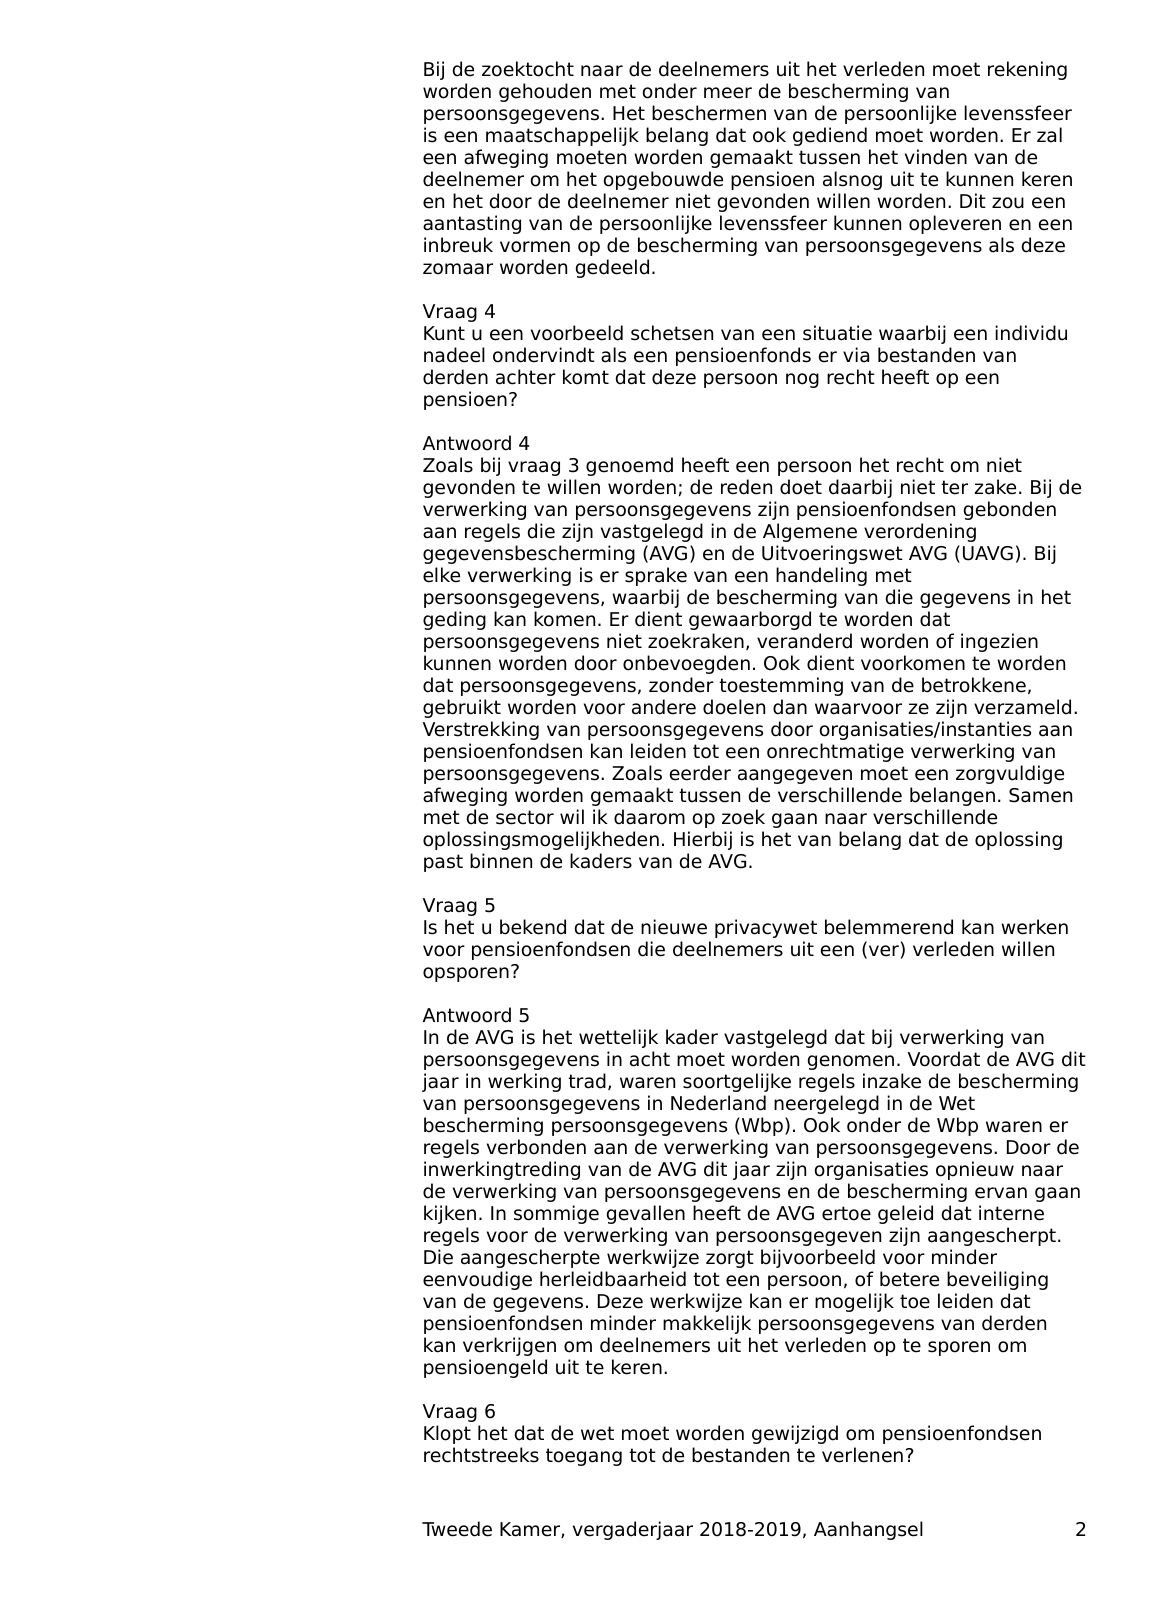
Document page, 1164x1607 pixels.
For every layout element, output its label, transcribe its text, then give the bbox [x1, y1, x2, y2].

text Vraag 6 [422, 1401, 1087, 1423]
text Klopt het dat de wet moet worden gewijzigd om pensioenfondsen rechtstreeks toegang tot de bestanden te verlenen? [422, 1423, 1087, 1467]
text Vraag 5 [422, 895, 1087, 917]
text In de AVG is het wettelijk kader vastgelegd dat bij verwerking van persoonsgegevens in acht moet worden genomen. Voordat de AVG dit jaar in werking trad, waren soortgelijke regels inzake de bescherming van persoonsgegevens in Nederland neergelegd in de Wet bescherming persoonsgegevens (Wbp). Ook onder de Wbp waren er regels verbonden aan de verwerking van persoonsgegevens. Door de inwerkingtreding van de AVG dit jaar zijn organisaties opnieuw naar de verwerking van persoonsgegevens en de bescherming ervan gaan kijken. In sommige gevallen heeft de AVG ertoe geleid dat interne regels voor de verwerking van persoonsgegeven zijn aangescherpt. Die aangescherpte werkwijze zorgt bijvoorbeeld voor minder eenvoudige herleidbaarheid tot een persoon, of betere beveiliging van de gegevens. Deze werkwijze kan er mogelijk toe leiden dat pensioenfondsen minder makkelijk persoonsgegevens van derden kan verkrijgen om deelnemers uit het verleden op te sporen om pensioengeld uit te keren. [422, 1027, 1087, 1379]
text Zoals bij vraag 3 genoemd heeft een persoon het recht om niet gevonden te willen worden; de reden doet daarbij niet ter zake. Bij de verwerking van persoonsgegevens zijn pensioenfondsen gebonden aan regels die zijn vastgelegd in de Algemene verordening gegevensbescherming (AVG) en de Uitvoeringswet AVG (UAVG). Bij elke verwerking is er sprake van een handeling met persoonsgegevens, waarbij de bescherming van die gegevens in het geding kan komen. Er dient gewaarborgd te worden dat persoonsgegevens niet zoekraken, veranderd worden of ingezien kunnen worden door onbevoegden. Ook dient voorkomen te worden dat persoonsgegevens, zonder toestemming van de betrokkene, gebruikt worden voor andere doelen dan waarvoor ze zijn verzameld. Verstrekking van persoonsgegevens door organisaties/instanties aan pensioenfondsen kan leiden tot een onrechtmatige verwerking van persoonsgegevens. Zoals eerder aangegeven moet een zorgvuldige afweging worden gemaakt tussen de verschillende belangen. Samen met de sector wil ik daarom op zoek gaan naar verschillende oplossingsmogelijkheden. Hierbij is het van belang dat de oplossing past binnen de kaders van de AVG. [422, 455, 1087, 873]
text Kunt u een voorbeeld schetsen van een situatie waarbij een individu nadeel ondervindt als een pensioenfonds er via bestanden van derden achter komt dat deze persoon nog recht heeft op een pensioen? [422, 323, 1087, 411]
text Bij de zoektocht naar de deelnemers uit het verleden moet rekening worden gehouden met onder meer de bescherming van persoonsgegevens. Het beschermen van de persoonlijke levenssfeer is een maatschappelijk belang dat ook gediend moet worden. Er zal een afweging moeten worden gemaakt tussen het vinden van de deelnemer om het opgebouwde pensioen alsnog uit te kunnen keren en het door de deelnemer niet gevonden willen worden. Dit zou een aantasting van de persoonlijke levenssfeer kunnen opleveren en een inbreuk vormen op de bescherming van persoonsgegevens als deze zomaar worden gedeeld. [422, 59, 1087, 279]
text Vraag 4 [422, 301, 1087, 323]
text Antwoord 4 [422, 433, 1087, 455]
text Is het u bekend dat de nieuwe privacywet belemmerend kan werken voor pensioenfondsen die deelnemers uit een (ver) verleden willen opsporen? [422, 917, 1087, 983]
text Antwoord 5 [422, 1005, 1087, 1027]
